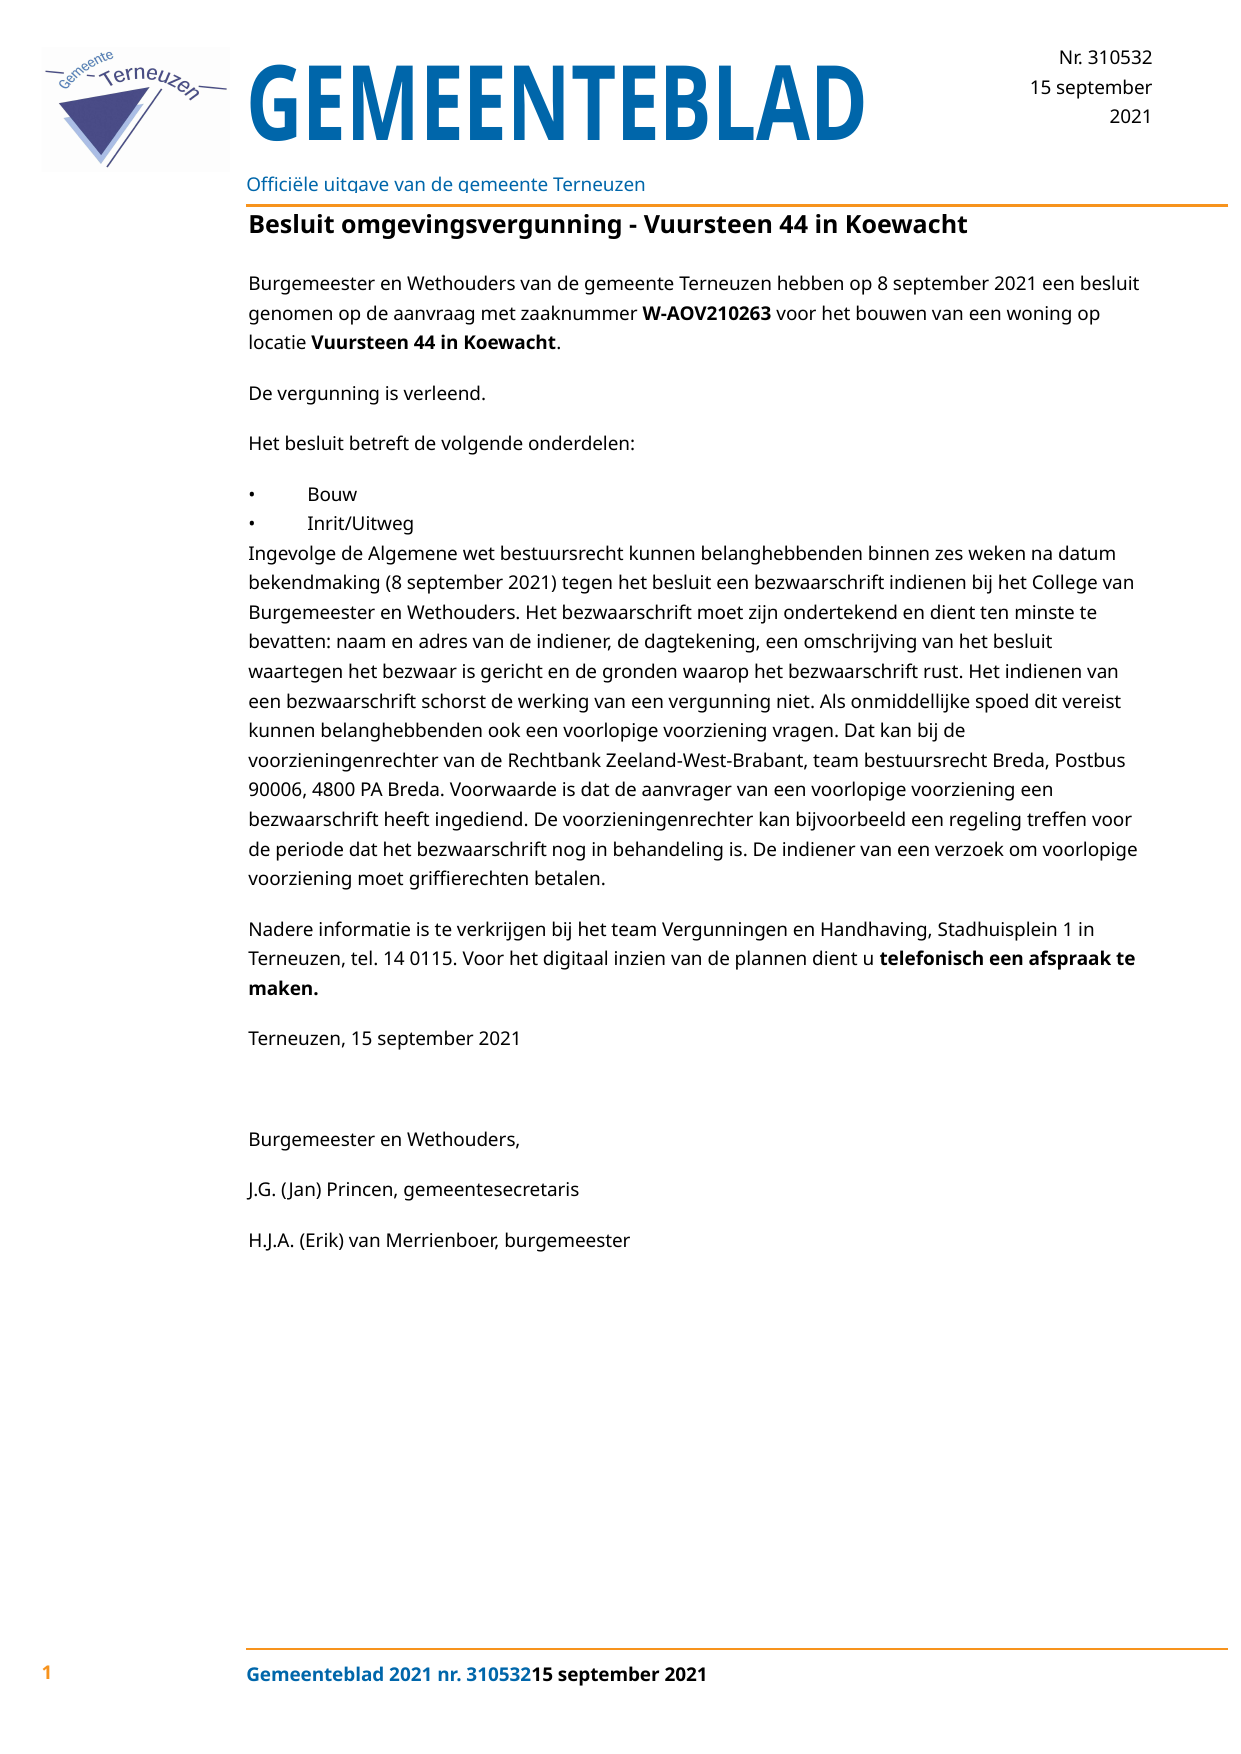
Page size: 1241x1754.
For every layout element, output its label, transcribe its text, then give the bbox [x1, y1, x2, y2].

text Burgemeester en Wethouders van de gemeente Terneuzen hebben op 8 september 2021 een besluit genomen op de aanvraag met zaaknummer W-AOV210263 voor het bouwen van een woning op locatie Vuursteen 44 in Koewacht. [248, 270, 1152, 355]
text De vergunning is verleend. [248, 380, 1152, 406]
text Terneuzen, 15 september 2021 [248, 1025, 1152, 1051]
text Het besluit betreft de volgende onderdelen: [248, 430, 1152, 456]
text H.J.A. (Erik) van Merrienboer, burgemeester [248, 1227, 1152, 1253]
text Burgemeester en Wethouders, [248, 1126, 1152, 1152]
list Inrit/Uitweg [248, 510, 1152, 536]
text Nadere informatie is te verkrijgen bij het team Vergunningen en Handhaving, Stadhuisplein 1 in Terneuzen, tel. 14 0115. Voor het digitaal inzien van de plannen dient u telefonisch een afspraak te maken. [248, 916, 1152, 1001]
text Ingevolge de Algemene wet bestuursrecht kunnen belanghebbenden binnen zes weken na datum bekendmaking (8 september 2021) tegen het besluit een bezwaarschrift indienen bij het College van Burgemeester en Wethouders. Het bezwaarschrift moet zijn ondertekend en dient ten minste te bevatten: naam en adres van de indiener, de dagtekening, een omschrijving van het besluit waartegen het bezwaar is gericht en de gronden waarop het bezwaarschrift rust. Het indienen van een bezwaarschrift schorst de werking van een vergunning niet. Als onmiddellijke spoed dit vereist kunnen belanghebbenden ook een voorlopige voorziening vragen. Dat kan bij de voorzieningenrechter van de Rechtbank Zeeland-West-Brabant, team bestuursrecht Breda, Postbus 90006, 4800 PA Breda. Voorwaarde is dat de aanvrager van een voorlopige voorziening een bezwaarschrift heeft ingediend. De voorzieningenrechter kan bijvoorbeeld een regeling treffen voor de periode dat het bezwaarschrift nog in behandeling is. De indiener van een verzoek om voorlopige voorziening moet griffierechten betalen. [248, 540, 1152, 891]
list Bouw [248, 481, 1152, 506]
text J.G. (Jan) Princen, gemeentesecretaris [248, 1177, 1152, 1202]
picture [41, 47, 231, 172]
text Besluit omgevingsvergunning - Vuursteen 44 in Koewacht [248, 207, 1152, 241]
